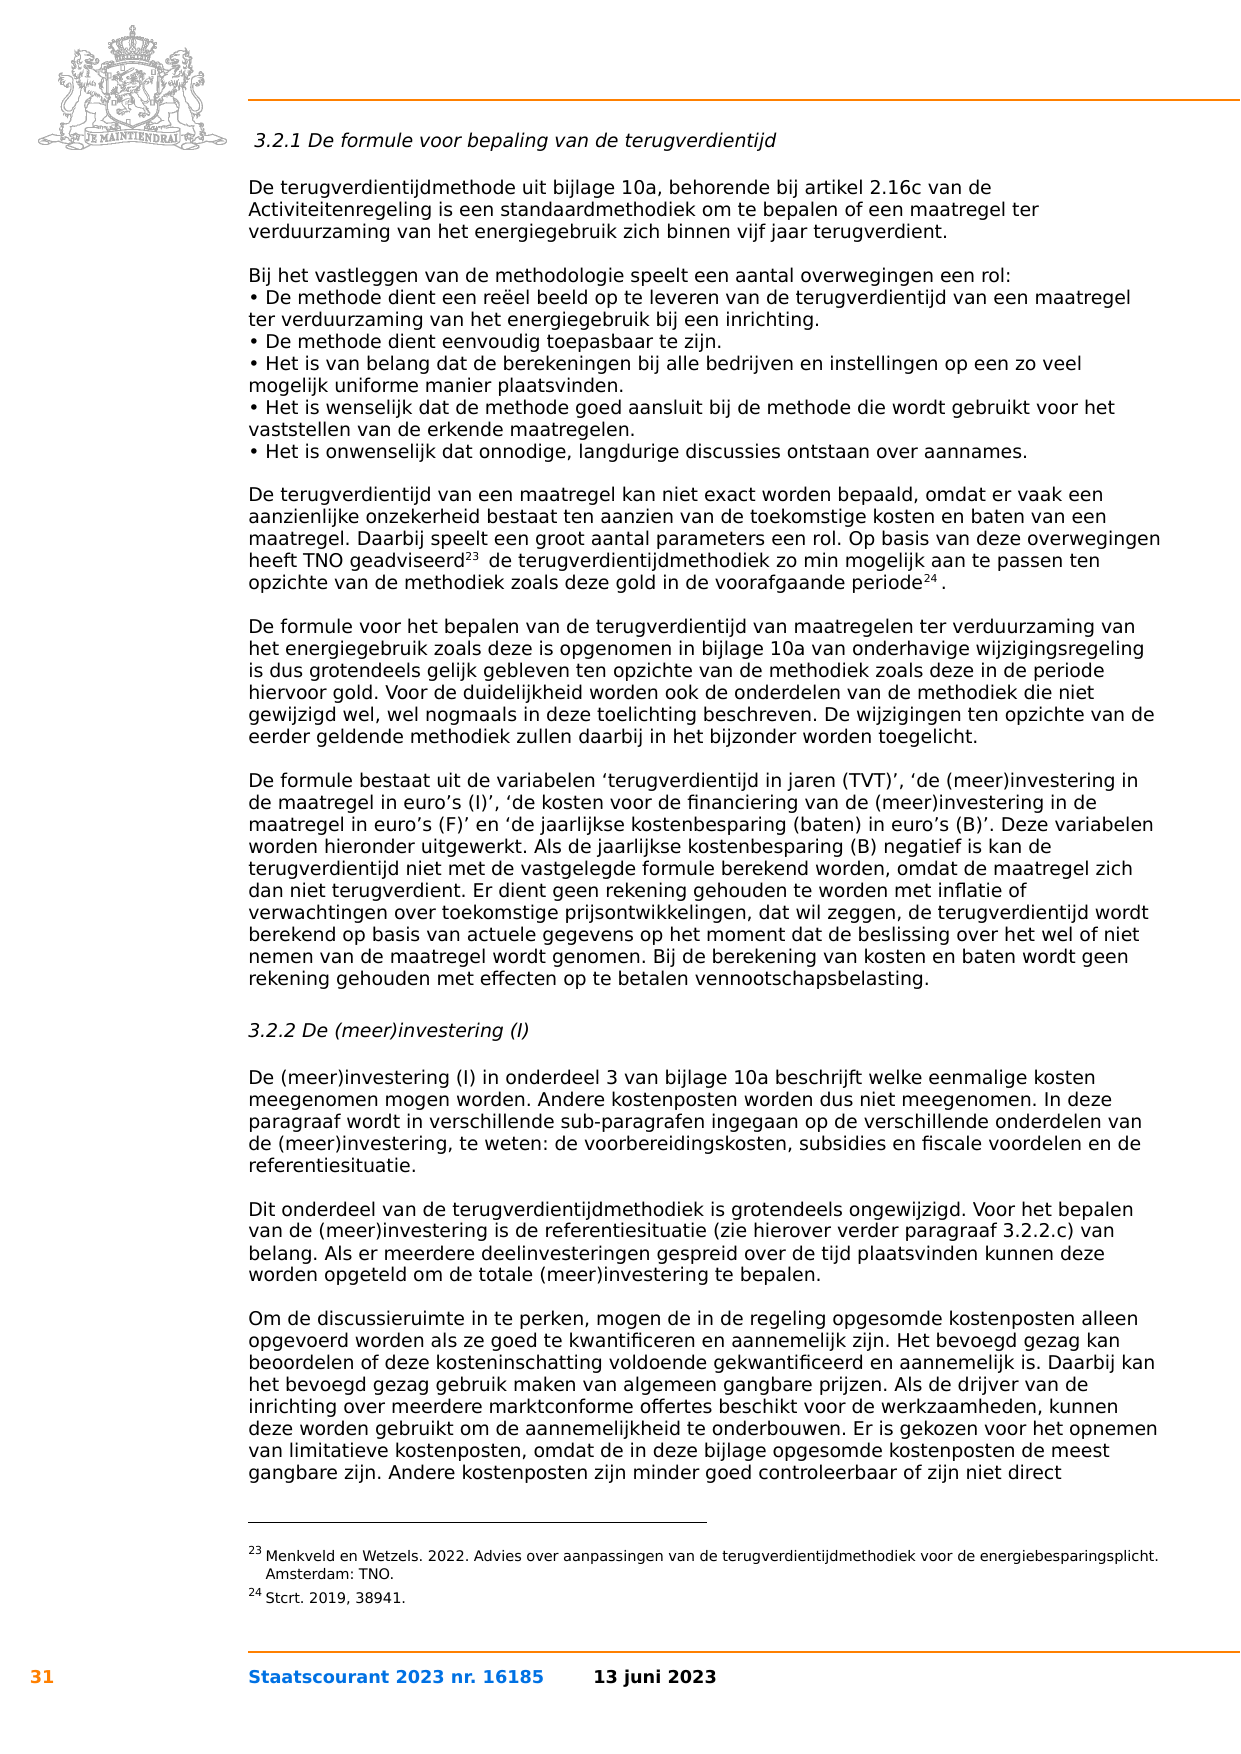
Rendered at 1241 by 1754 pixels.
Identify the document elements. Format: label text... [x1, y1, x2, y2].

text • De methode dient eenvoudig toepasbaar te zijn. [248, 331, 1163, 353]
text Om de discussieruimte in te perken, mogen de in de regeling opgesomde kostenposten alleen opgevoerd worden als ze goed te kwantificeren en aannemelijk zijn. Het bevoegd gezag kan beoordelen of deze kosteninschatting voldoende gekwantificeerd en aannemelijk is. Daarbij kan het bevoegd gezag gebruik maken van algemeen gangbare prijzen. Als de drijver van de inrichting over meerdere marktconforme offertes beschikt voor de werkzaamheden, kunnen deze worden gebruikt om de aannemelijkheid te onderbouwen. Er is gekozen voor het opnemen van limitatieve kostenposten, omdat de in deze bijlage opgesomde kostenposten de meest gangbare zijn. Andere kostenposten zijn minder goed controleerbaar of zijn niet direct [248, 1308, 1163, 1484]
text De formule bestaat uit de variabelen ‘terugverdientijd in jaren (TVT)’, ‘de (meer)investering in de maatregel in euro’s (I)’, ‘de kosten voor de financiering van de (meer)investering in de maatregel in euro’s (F)’ en ‘de jaarlijkse kostenbesparing (baten) in euro’s (B)’. Deze variabelen worden hieronder uitgewerkt. Als de jaarlijkse kostenbesparing (B) negatief is kan de terugverdientijd niet met de vastgelegde formule berekend worden, omdat de maatregel zich dan niet terugverdient. Er dient geen rekening gehouden te worden met inflatie of verwachtingen over toekomstige prijsontwikkelingen, dat wil zeggen, de terugverdientijd wordt berekend op basis van actuele gegevens op het moment dat de beslissing over het wel of niet nemen van de maatregel wordt genomen. Bij de berekening van kosten en baten wordt geen rekening gehouden met effecten op te betalen vennootschapsbelasting. [248, 770, 1163, 990]
text • De methode dient een reëel beeld op te leveren van de terugverdientijd van een maatregel ter verduurzaming van het energiegebruik bij een inrichting. [248, 287, 1163, 331]
text De terugverdientijdmethode uit bijlage 10a, behorende bij artikel 2.16c van de Activiteitenregeling is een standaardmethodiek om te bepalen of een maatregel ter verduurzaming van het energiegebruik zich binnen vijf jaar terugverdient. [248, 177, 1163, 243]
text Dit onderdeel van de terugverdientijdmethodiek is grotendeels ongewijzigd. Voor het bepalen van de (meer)investering is de referentiesituatie (zie hierover verder paragraaf 3.2.2.c) van belang. Als er meerdere deelinvesteringen gespreid over de tijd plaatsvinden kunnen deze worden opgeteld om de totale (meer)investering te bepalen. [248, 1198, 1163, 1286]
text Bij het vastleggen van de methodologie speelt een aantal overwegingen een rol: [248, 265, 1163, 287]
picture [38, 25, 227, 150]
subtitle 3.2.2 De (meer)investering (I) [248, 1020, 1163, 1042]
text • Het is van belang dat de berekeningen bij alle bedrijven en instellingen op een zo veel mogelijk uniforme manier plaatsvinden. [248, 353, 1163, 397]
text De terugverdientijd van een maatregel kan niet exact worden bepaald, omdat er vaak een aanzienlijke onzekerheid bestaat ten aanzien van de toekomstige kosten en baten van een maatregel. Daarbij speelt een groot aantal parameters een rol. Op basis van deze overwegingen heeft TNO geadviseerd de terugverdientijdmethodiek zo min mogelijk aan te passen ten opzichte van de methodiek zoals deze gold in de voorafgaande periode. [248, 484, 1163, 594]
subtitle 3.2.1 De formule voor bepaling van de terugverdientijd [248, 130, 1163, 152]
text De formule voor het bepalen van de terugverdientijd van maatregelen ter verduurzaming van het energiegebruik zoals deze is opgenomen in bijlage 10a van onderhavige wijzigingsregeling is dus grotendeels gelijk gebleven ten opzichte van de methodiek zoals deze in de periode hiervoor gold. Voor de duidelijkheid worden ook de onderdelen van de methodiek die niet gewijzigd wel, wel nogmaals in deze toelichting beschreven. De wijzigingen ten opzichte van de eerder geldende methodiek zullen daarbij in het bijzonder worden toegelicht. [248, 616, 1163, 748]
text • Het is onwenselijk dat onnodige, langdurige discussies ontstaan over aannames. [248, 441, 1163, 462]
text De (meer)investering (I) in onderdeel 3 van bijlage 10a beschrijft welke eenmalige kosten meegenomen mogen worden. Andere kostenposten worden dus niet meegenomen. In deze paragraaf wordt in verschillende sub-paragrafen ingegaan op de verschillende onderdelen van de (meer)investering, te weten: de voorbereidingskosten, subsidies en fiscale voordelen en de referentiesituatie. [248, 1067, 1163, 1177]
text • Het is wenselijk dat de methode goed aansluit bij de methode die wordt gebruikt voor het vaststellen van de erkende maatregelen. [248, 397, 1163, 441]
text Stcrt. 2019, 38941. [248, 1586, 1163, 1608]
text Menkveld en Wetzels. 2022. Advies over aanpassingen van de terugverdientijdmethodiek voor de energiebesparingsplicht. Amsterdam: TNO. [248, 1544, 1163, 1583]
